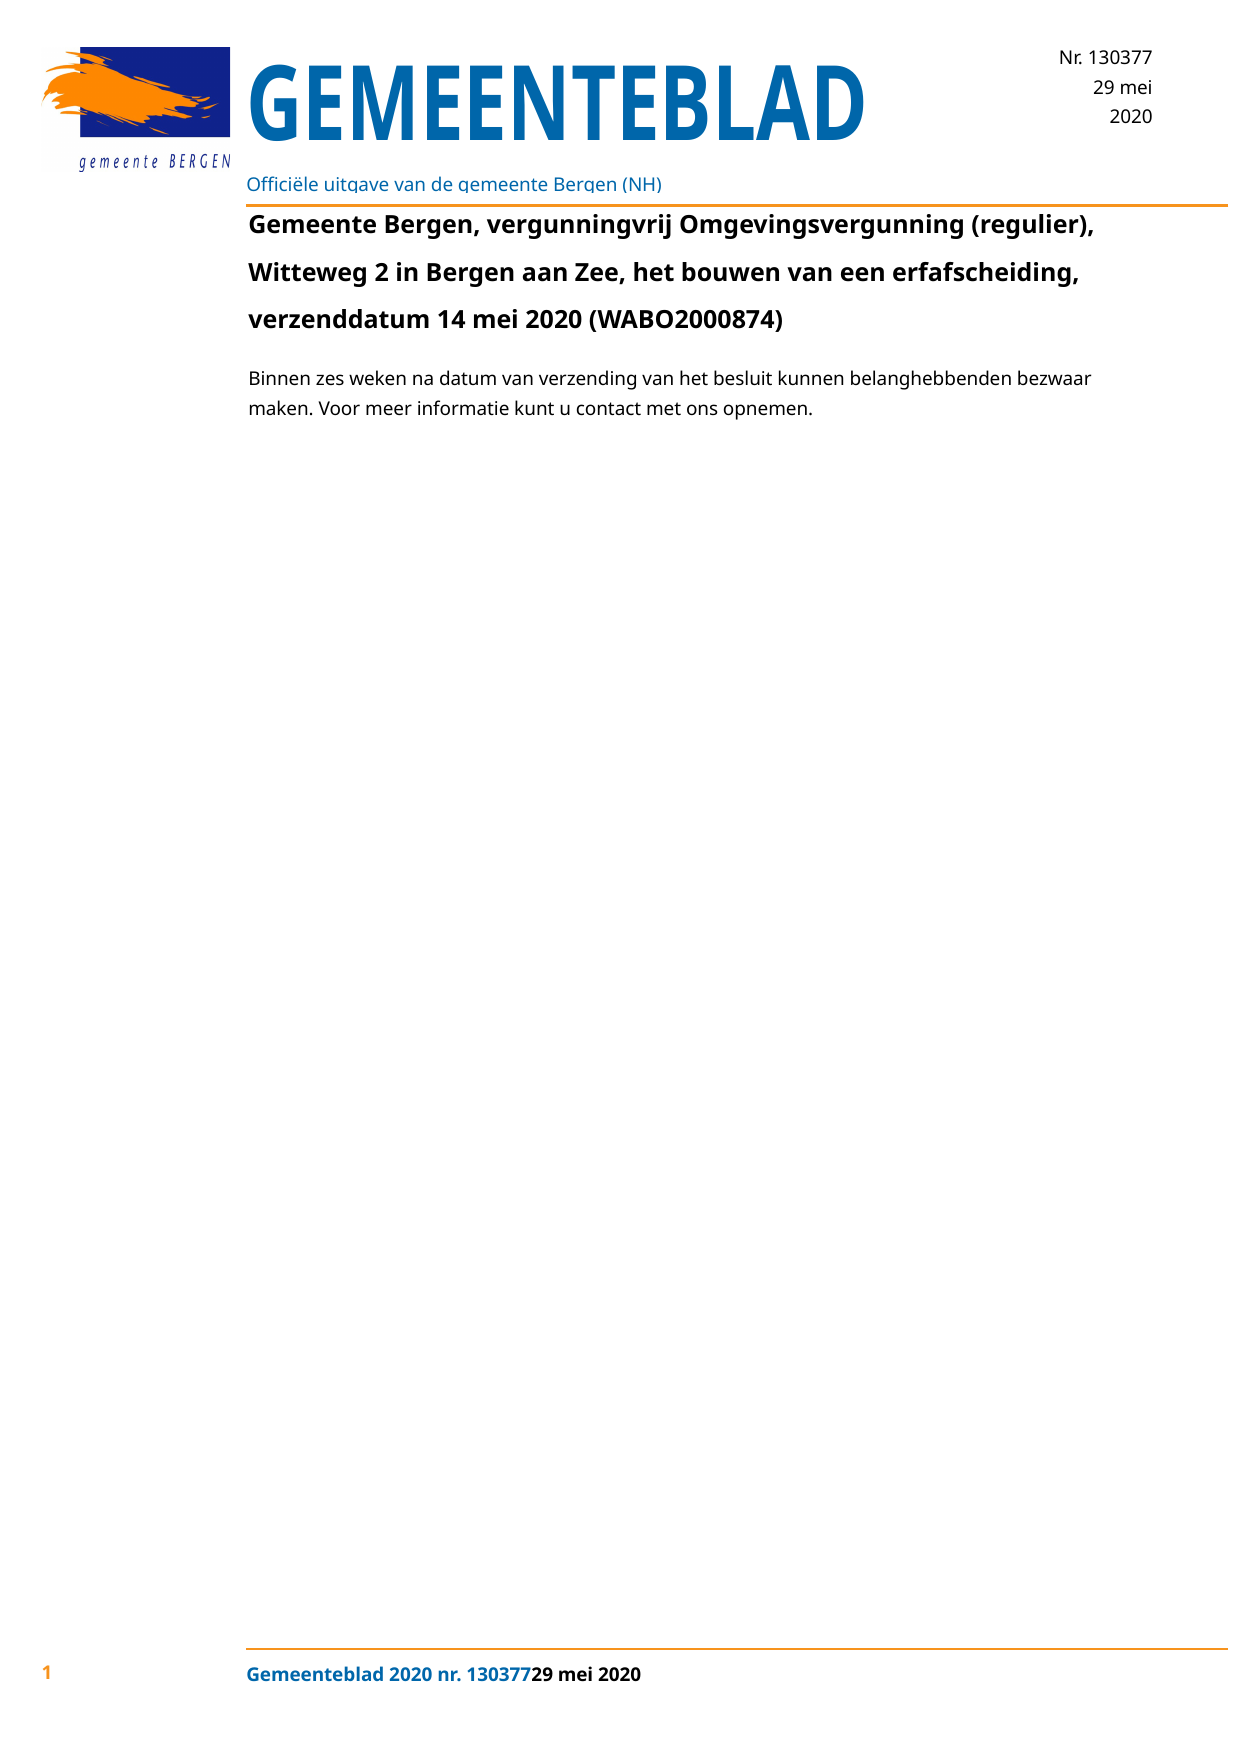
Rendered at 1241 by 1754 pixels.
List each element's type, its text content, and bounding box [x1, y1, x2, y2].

text Gemeente Bergen, vergunningvrij Omgevingsvergunning (regulier), Witteweg 2 in Bergen aan Zee, het bouwen van een erfafscheiding, verzenddatum 14 mei 2020 (WABO2000874) [248, 207, 1152, 336]
text Binnen zes weken na datum van verzending van het besluit kunnen belanghebbenden bezwaar maken. Voor meer informatie kunt u contact met ons opnemen. [248, 366, 1152, 421]
picture [41, 47, 231, 172]
